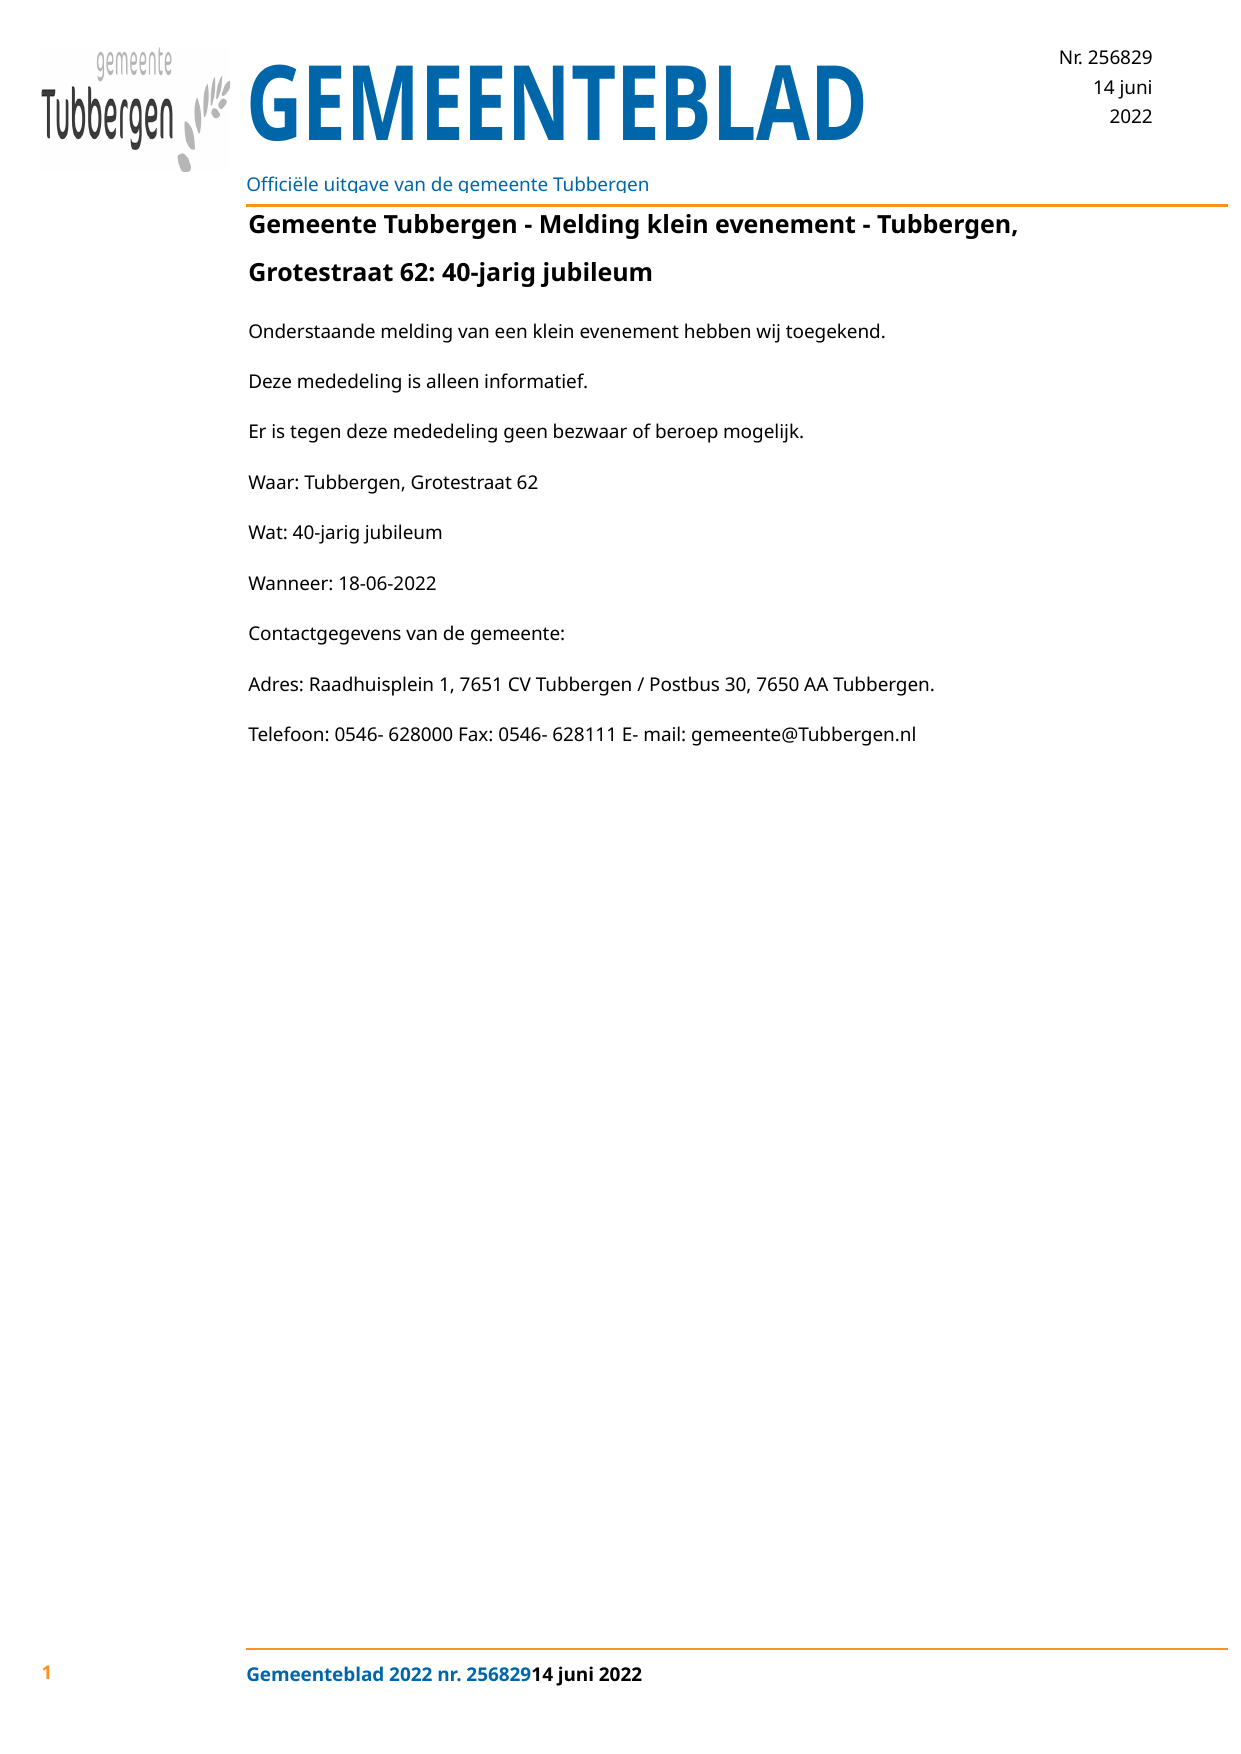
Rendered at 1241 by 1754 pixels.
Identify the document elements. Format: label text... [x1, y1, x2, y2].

text Gemeente Tubbergen - Melding klein evenement - Tubbergen, Grotestraat 62: 40-jarig jubileum [248, 207, 1152, 288]
text Wanneer: 18-06-2022 [248, 570, 1152, 596]
text Telefoon: 0546- 628000 Fax: 0546- 628111 E- mail: gemeente@Tubbergen.nl [248, 721, 1152, 747]
text Adres: Raadhuisplein 1, 7651 CV Tubbergen / Postbus 30, 7650 AA Tubbergen. [248, 671, 1152, 697]
text Onderstaande melding van een klein evenement hebben wij toegekend. [248, 318, 1152, 344]
text Er is tegen deze mededeling geen bezwaar of beroep mogelijk. [248, 419, 1152, 444]
text Contactgegevens van de gemeente: [248, 620, 1152, 646]
text Wat: 40-jarig jubileum [248, 519, 1152, 545]
picture [41, 47, 231, 172]
text Deze mededeling is alleen informatief. [248, 368, 1152, 394]
text Waar: Tubbergen, Grotestraat 62 [248, 469, 1152, 495]
